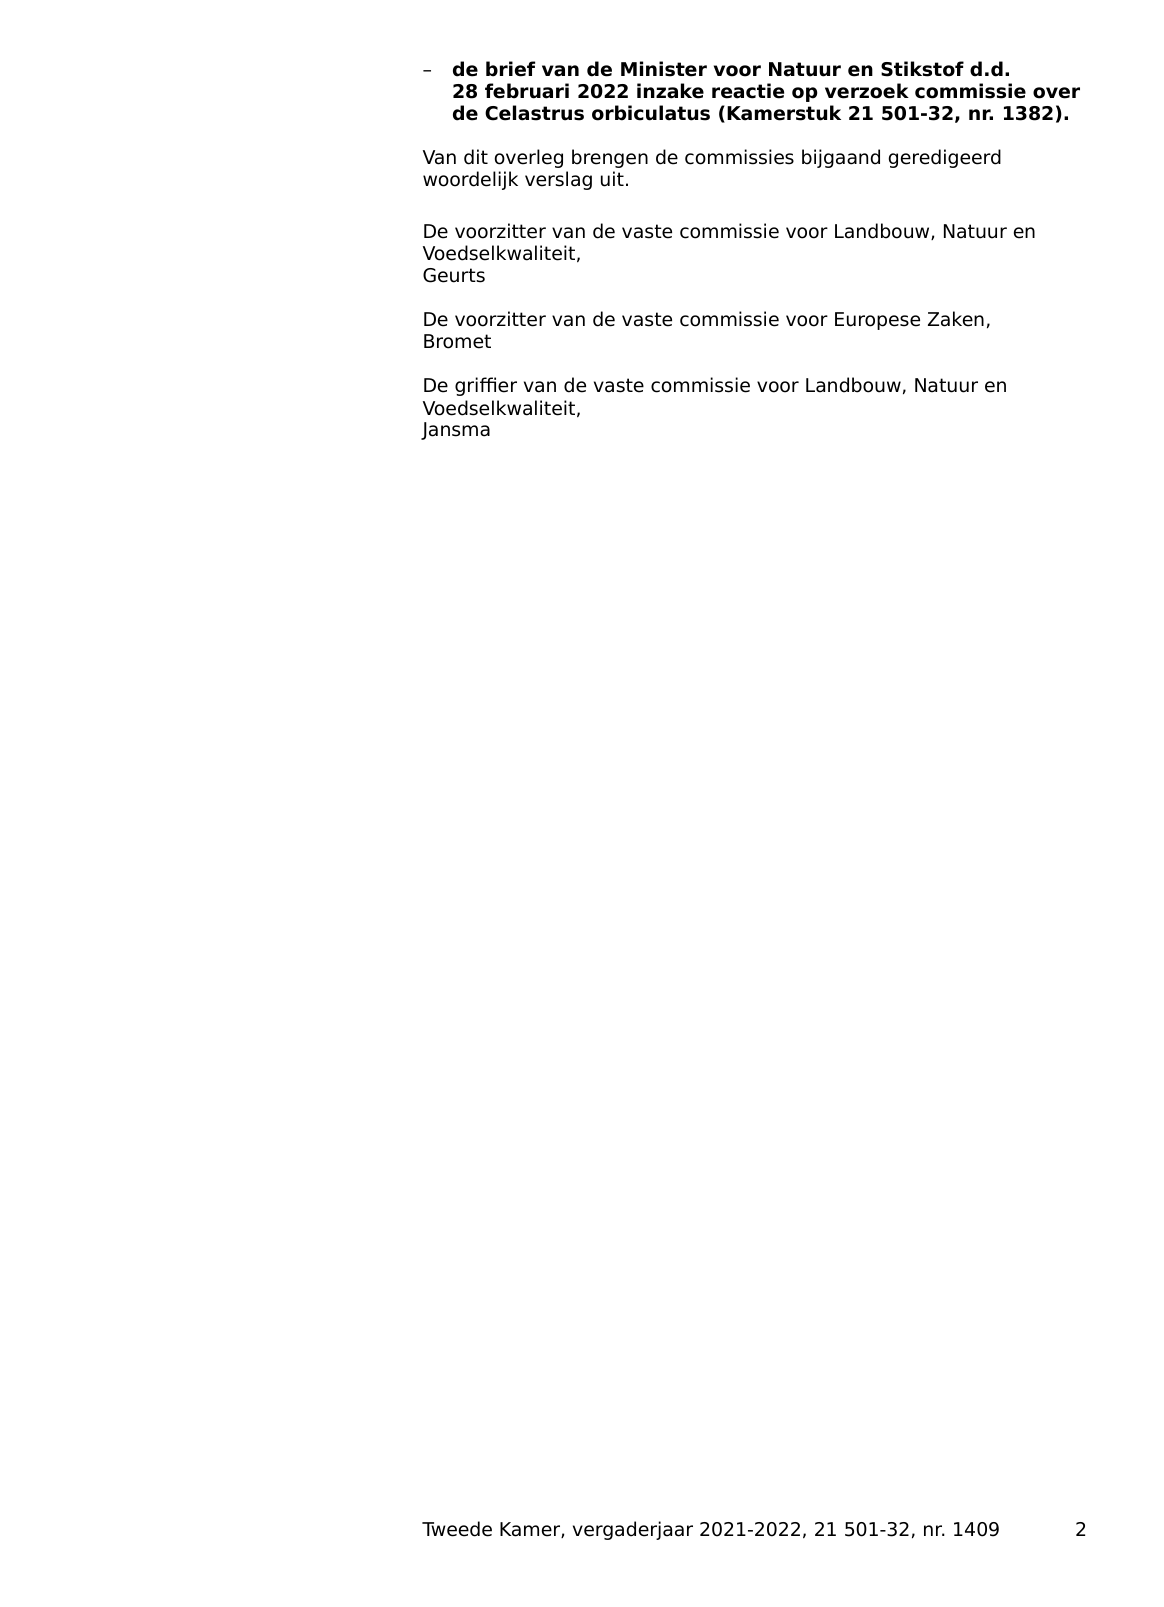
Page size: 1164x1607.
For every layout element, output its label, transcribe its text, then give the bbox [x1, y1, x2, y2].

text De griffier van de vaste commissie voor Landbouw, Natuur en Voedselkwaliteit, Jansma [422, 375, 1087, 441]
text Van dit overleg brengen de commissies bijgaand geredigeerd woordelijk verslag uit. [422, 147, 1087, 191]
text De voorzitter van de vaste commissie voor Landbouw, Natuur en Voedselkwaliteit, Geurts [422, 221, 1087, 287]
text – de brief van de Minister voor Natuur en Stikstof d.d. 28 februari 2022 inzake reactie op verzoek commissie over de Celastrus orbiculatus (Kamerstuk 21 501-32, nr. 1382). [422, 59, 1087, 125]
text De voorzitter van de vaste commissie voor Europese Zaken, Bromet [422, 309, 1087, 353]
